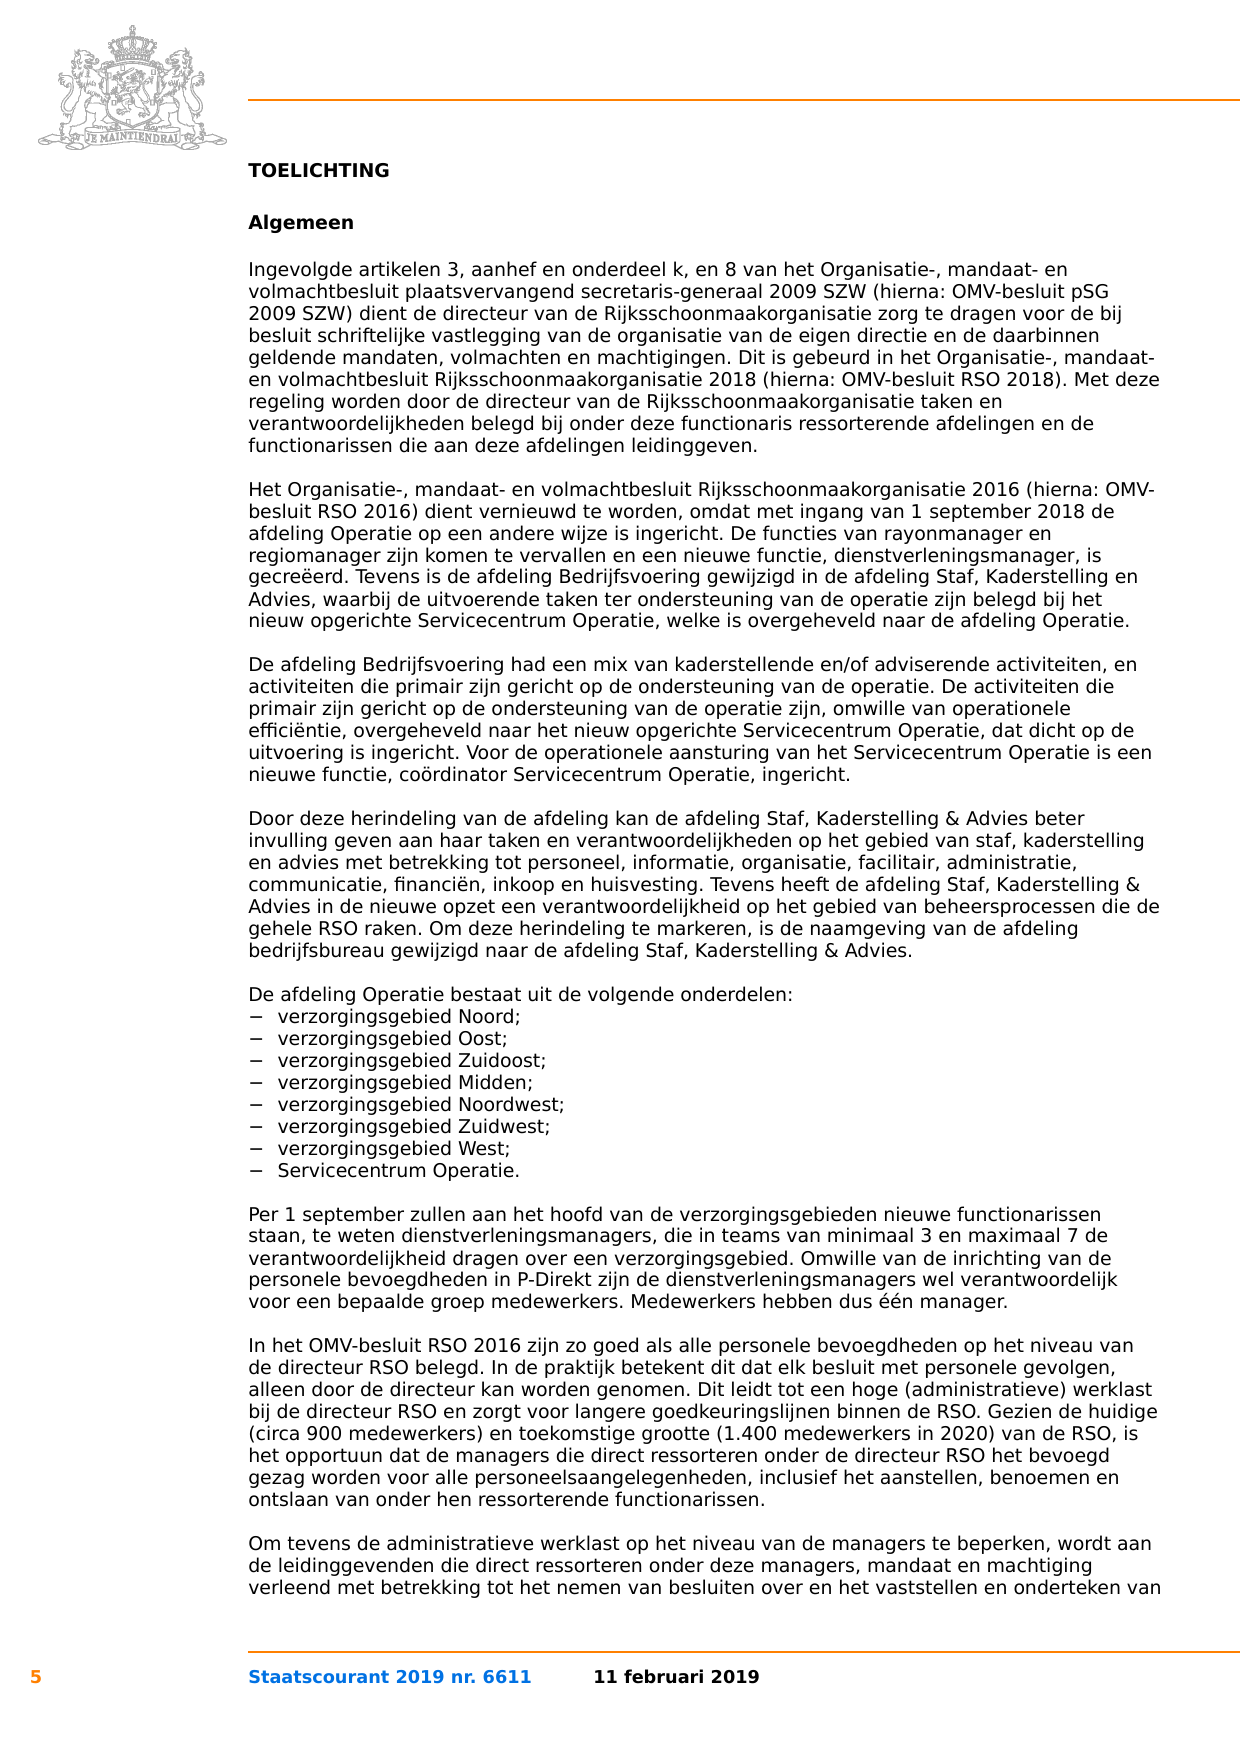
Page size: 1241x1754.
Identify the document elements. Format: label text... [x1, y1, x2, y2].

text − verzorgingsgebied Zuidoost; [248, 1050, 1163, 1072]
subtitle TOELICHTING [248, 160, 1163, 182]
text − Servicecentrum Operatie. [248, 1159, 1163, 1182]
text Om tevens de administratieve werklast op het niveau van de managers te beperken, wordt aan de leidinggevenden die direct ressorteren onder deze managers, mandaat en machtiging verleend met betrekking tot het nemen van besluiten over en het vaststellen en onderteken van [248, 1533, 1163, 1599]
text In het OMV-besluit RSO 2016 zijn zo goed als alle personele bevoegdheden op het niveau van de directeur RSO belegd. In de praktijk betekent dit dat elk besluit met personele gevolgen, alleen door de directeur kan worden genomen. Dit leidt tot een hoge (administratieve) werklast bij de directeur RSO en zorgt voor langere goedkeuringslijnen binnen de RSO. Gezien de huidige (circa 900 medewerkers) en toekomstige grootte (1.400 medewerkers in 2020) van de RSO, is het opportuun dat de managers die direct ressorteren onder de directeur RSO het bevoegd gezag worden voor alle personeelsaangelegenheden, inclusief het aanstellen, benoemen en ontslaan van onder hen ressorterende functionarissen. [248, 1335, 1163, 1511]
text Ingevolgde artikelen 3, aanhef en onderdeel k, en 8 van het Organisatie-, mandaat- en volmachtbesluit plaatsvervangend secretaris-generaal 2009 SZW (hierna: OMV-besluit pSG 2009 SZW) dient de directeur van de Rijksschoonmaakorganisatie zorg te dragen voor de bij besluit schriftelijke vastlegging van de organisatie van de eigen directie en de daarbinnen geldende mandaten, volmachten en machtigingen. Dit is gebeurd in het Organisatie-, mandaat- en volmachtbesluit Rijksschoonmaakorganisatie 2018 (hierna: OMV-besluit RSO 2018). Met deze regeling worden door de directeur van de Rijksschoonmaakorganisatie taken en verantwoordelijkheden belegd bij onder deze functionaris ressorterende afdelingen en de functionarissen die aan deze afdelingen leidinggeven. [248, 259, 1163, 457]
subtitle Algemeen [248, 212, 1163, 234]
text De afdeling Operatie bestaat uit de volgende onderdelen: [248, 984, 1163, 1006]
text − verzorgingsgebied Noord; [248, 1006, 1163, 1028]
text De afdeling Bedrijfsvoering had een mix van kaderstellende en/of adviserende activiteiten, en activiteiten die primair zijn gericht op de ondersteuning van de operatie. De activiteiten die primair zijn gericht op de ondersteuning van de operatie zijn, omwille van operationele efficiëntie, overgeheveld naar het nieuw opgerichte Servicecentrum Operatie, dat dicht op de uitvoering is ingericht. Voor de operationele aansturing van het Servicecentrum Operatie is een nieuwe functie, coördinator Servicecentrum Operatie, ingericht. [248, 654, 1163, 786]
text − verzorgingsgebied Oost; [248, 1028, 1163, 1050]
text − verzorgingsgebied West; [248, 1138, 1163, 1159]
picture [38, 25, 227, 150]
text − verzorgingsgebied Midden; [248, 1072, 1163, 1094]
text − verzorgingsgebied Zuidwest; [248, 1116, 1163, 1138]
text − verzorgingsgebied Noordwest; [248, 1094, 1163, 1116]
text Per 1 september zullen aan het hoofd van de verzorgingsgebieden nieuwe functionarissen staan, te weten dienstverleningsmanagers, die in teams van minimaal 3 en maximaal 7 de verantwoordelijkheid dragen over een verzorgingsgebied. Omwille van de inrichting van de personele bevoegdheden in P-Direkt zijn de dienstverleningsmanagers wel verantwoordelijk voor een bepaalde groep medewerkers. Medewerkers hebben dus één manager. [248, 1203, 1163, 1313]
text Door deze herindeling van de afdeling kan de afdeling Staf, Kaderstelling & Advies beter invulling geven aan haar taken en verantwoordelijkheden op het gebied van staf, kaderstelling en advies met betrekking tot personeel, informatie, organisatie, facilitair, administratie, communicatie, financiën, inkoop en huisvesting. Tevens heeft de afdeling Staf, Kaderstelling & Advies in de nieuwe opzet een verantwoordelijkheid op het gebied van beheersprocessen die de gehele RSO raken. Om deze herindeling te markeren, is de naamgeving van de afdeling bedrijfsbureau gewijzigd naar de afdeling Staf, Kaderstelling & Advies. [248, 808, 1163, 962]
text Het Organisatie-, mandaat- en volmachtbesluit Rijksschoonmaakorganisatie 2016 (hierna: OMV-besluit RSO 2016) dient vernieuwd te worden, omdat met ingang van 1 september 2018 de afdeling Operatie op een andere wijze is ingericht. De functies van rayonmanager en regiomanager zijn komen te vervallen en een nieuwe functie, dienstverleningsmanager, is gecreëerd. Tevens is de afdeling Bedrijfsvoering gewijzigd in de afdeling Staf, Kaderstelling en Advies, waarbij de uitvoerende taken ter ondersteuning van de operatie zijn belegd bij het nieuw opgerichte Servicecentrum Operatie, welke is overgeheveld naar de afdeling Operatie. [248, 478, 1163, 632]
